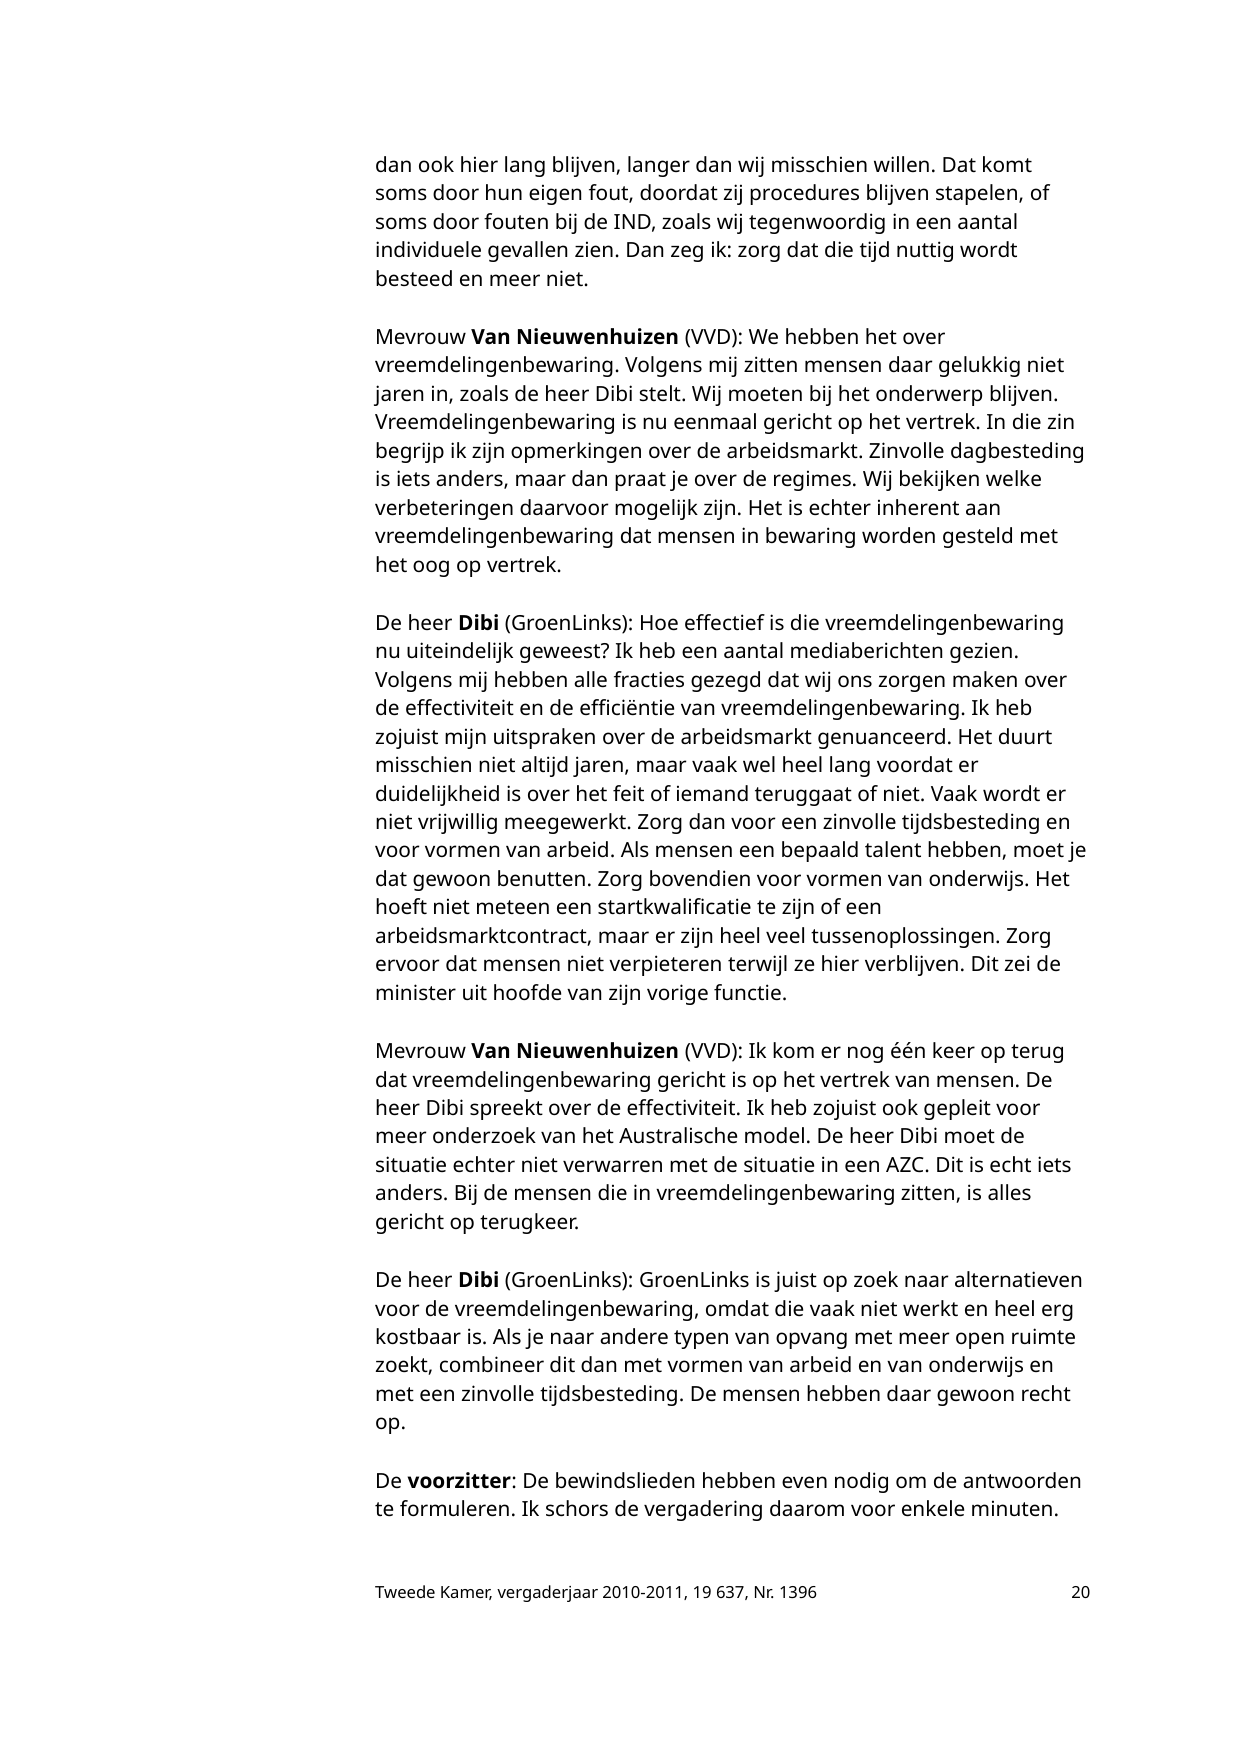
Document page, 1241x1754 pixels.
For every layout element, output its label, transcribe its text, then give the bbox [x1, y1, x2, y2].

text De heer Dibi (GroenLinks): Hoe effectief is die vreemdelingenbewaring nu uiteindelijk geweest? Ik heb een aantal mediaberichten gezien. Volgens mij hebben alle fracties gezegd dat wij ons zorgen maken over de effectiviteit en de efficiëntie van vreemdelingenbewaring. Ik heb zojuist mijn uitspraken over de arbeidsmarkt genuanceerd. Het duurt misschien niet altijd jaren, maar vaak wel heel lang voordat er duidelijkheid is over het feit of iemand teruggaat of niet. Vaak wordt er niet vrijwillig meegewerkt. Zorg dan voor een zinvolle tijdsbesteding en voor vormen van arbeid. Als mensen een bepaald talent hebben, moet je dat gewoon benutten. Zorg bovendien voor vormen van onderwijs. Het hoeft niet meteen een startkwalificatie te zijn of een arbeidsmarktcontract, maar er zijn heel veel tussenoplossingen. Zorg ervoor dat mensen niet verpieteren terwijl ze hier verblijven. Dit zei de minister uit hoofde van zijn vorige functie. [375, 608, 1090, 1006]
text Mevrouw Van Nieuwenhuizen (VVD): Ik kom er nog één keer op terug dat vreemdelingenbewaring gericht is op het vertrek van mensen. De heer Dibi spreekt over de effectiviteit. Ik heb zojuist ook gepleit voor meer onderzoek van het Australische model. De heer Dibi moet de situatie echter niet verwarren met de situatie in een AZC. Dit is echt iets anders. Bij de mensen die in vreemdelingenbewaring zitten, is alles gericht op terugkeer. [375, 1036, 1090, 1235]
text Mevrouw Van Nieuwenhuizen (VVD): We hebben het over vreemdelingenbewaring. Volgens mij zitten mensen daar gelukkig niet jaren in, zoals de heer Dibi stelt. Wij moeten bij het onderwerp blijven. Vreemdelingenbewaring is nu eenmaal gericht op het vertrek. In die zin begrijp ik zijn opmerkingen over de arbeidsmarkt. Zinvolle dagbesteding is iets anders, maar dan praat je over de regimes. Wij bekijken welke verbeteringen daarvoor mogelijk zijn. Het is echter inherent aan vreemdelingenbewaring dat mensen in bewaring worden gesteld met het oog op vertrek. [375, 322, 1090, 578]
text dan ook hier lang blijven, langer dan wij misschien willen. Dat komt soms door hun eigen fout, doordat zij procedures blijven stapelen, of soms door fouten bij de IND, zoals wij tegenwoordig in een aantal individuele gevallen zien. Dan zeg ik: zorg dat die tijd nuttig wordt besteed en meer niet. [375, 150, 1090, 292]
text De voorzitter: De bewindslieden hebben even nodig om de antwoorden te formuleren. Ik schors de vergadering daarom voor enkele minuten. [375, 1466, 1090, 1523]
text De heer Dibi (GroenLinks): GroenLinks is juist op zoek naar alternatieven voor de vreemdelingenbewaring, omdat die vaak niet werkt en heel erg kostbaar is. Als je naar andere typen van opvang met meer open ruimte zoekt, combineer dit dan met vormen van arbeid en van onderwijs en met een zinvolle tijdsbesteding. De mensen hebben daar gewoon recht op. [375, 1265, 1090, 1436]
